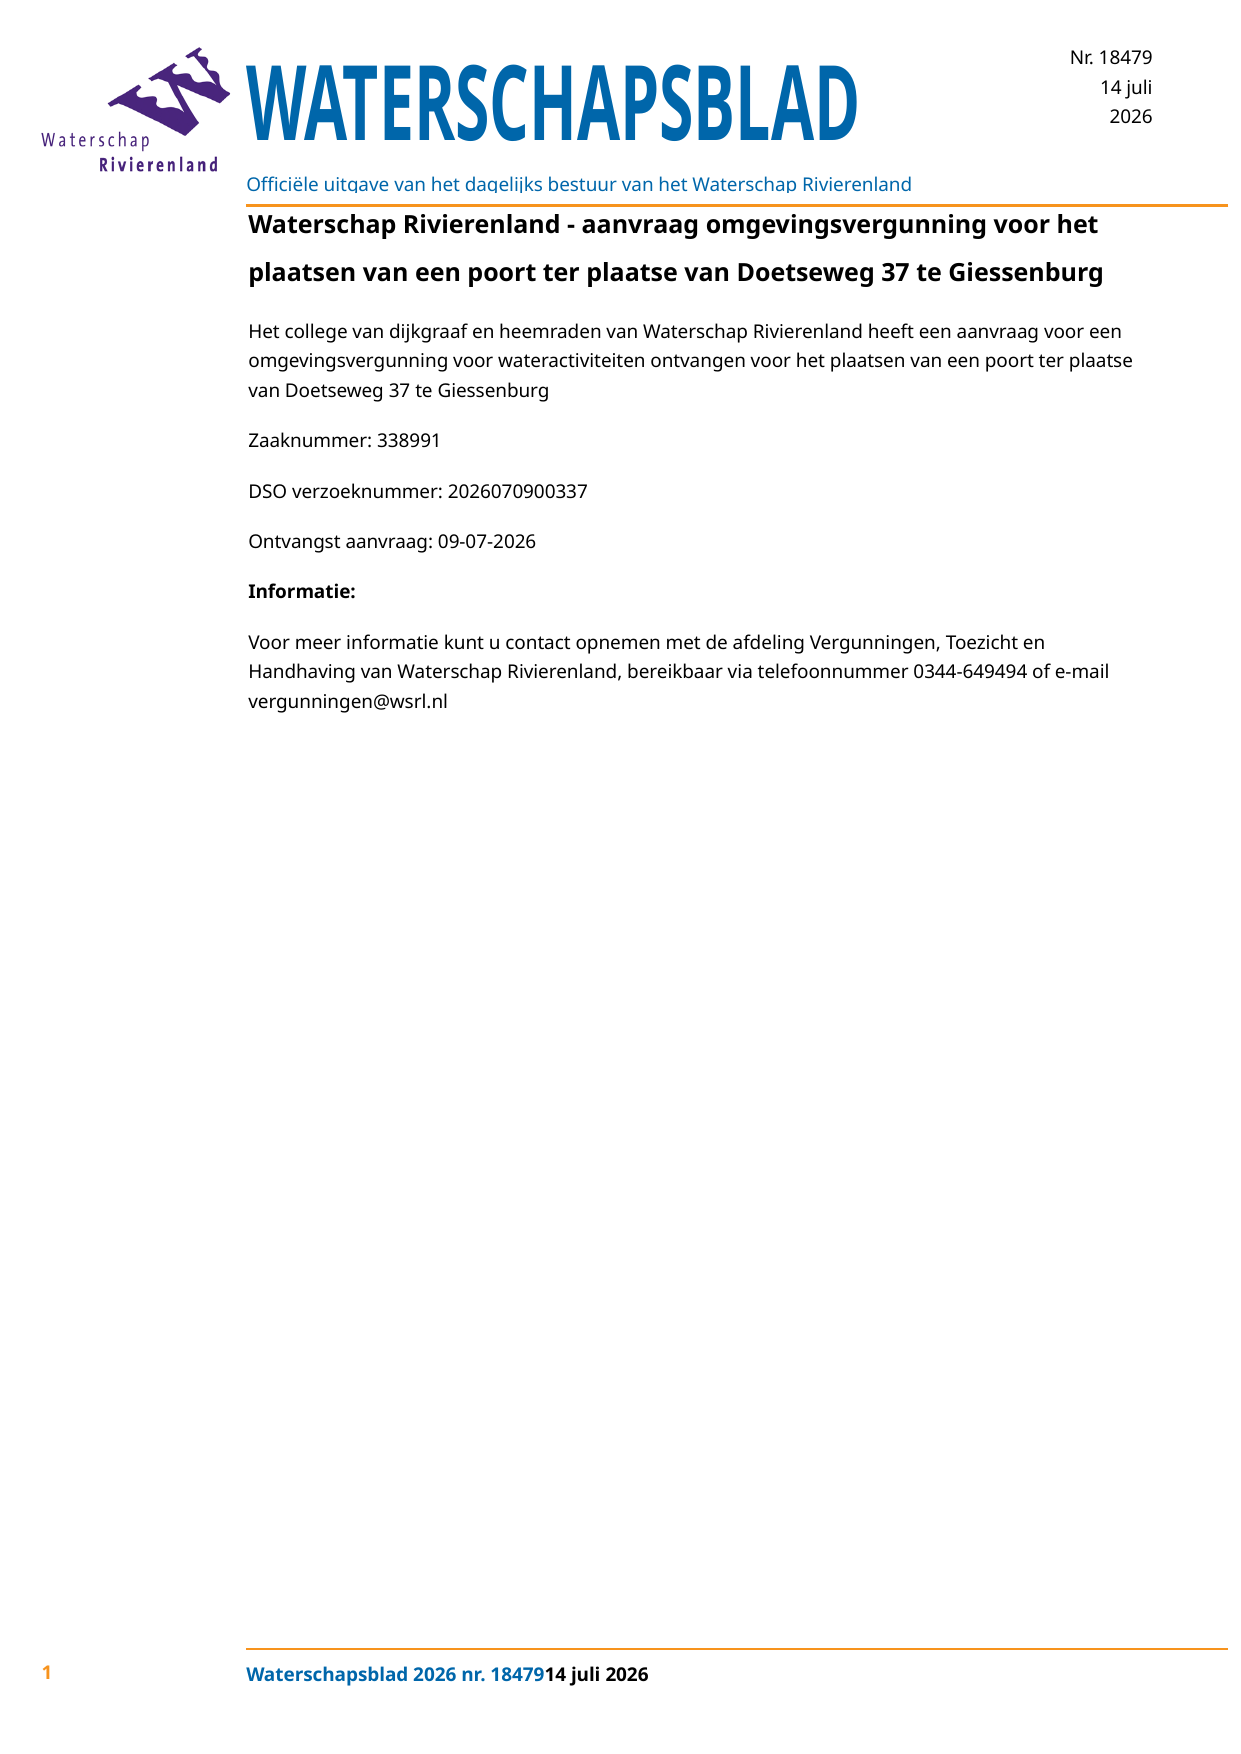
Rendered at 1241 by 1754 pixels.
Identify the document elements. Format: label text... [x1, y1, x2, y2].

text Voor meer informatie kunt u contact opnemen met de afdeling Vergunningen, Toezicht en Handhaving van Waterschap Rivierenland, bereikbaar via telefoonnummer 0344-649494 of e-mail vergunningen@wsrl.nl [248, 629, 1152, 714]
text Informatie: [248, 579, 1152, 604]
text Waterschap Rivierenland - aanvraag omgevingsvergunning voor het plaatsen van een poort ter plaatse van Doetseweg 37 te Giessenburg [248, 207, 1152, 288]
picture [41, 47, 231, 172]
text Het college van dijkgraaf en heemraden van Waterschap Rivierenland heeft een aanvraag voor een omgevingsvergunning voor wateractiviteiten ontvangen voor het plaatsen van een poort ter plaatse van Doetseweg 37 te Giessenburg [248, 318, 1152, 403]
text Zaaknummer: 338991 [248, 427, 1152, 453]
text Ontvangst aanvraag: 09-07-2026 [248, 528, 1152, 554]
text DSO verzoeknummer: 2026070900337 [248, 478, 1152, 504]
